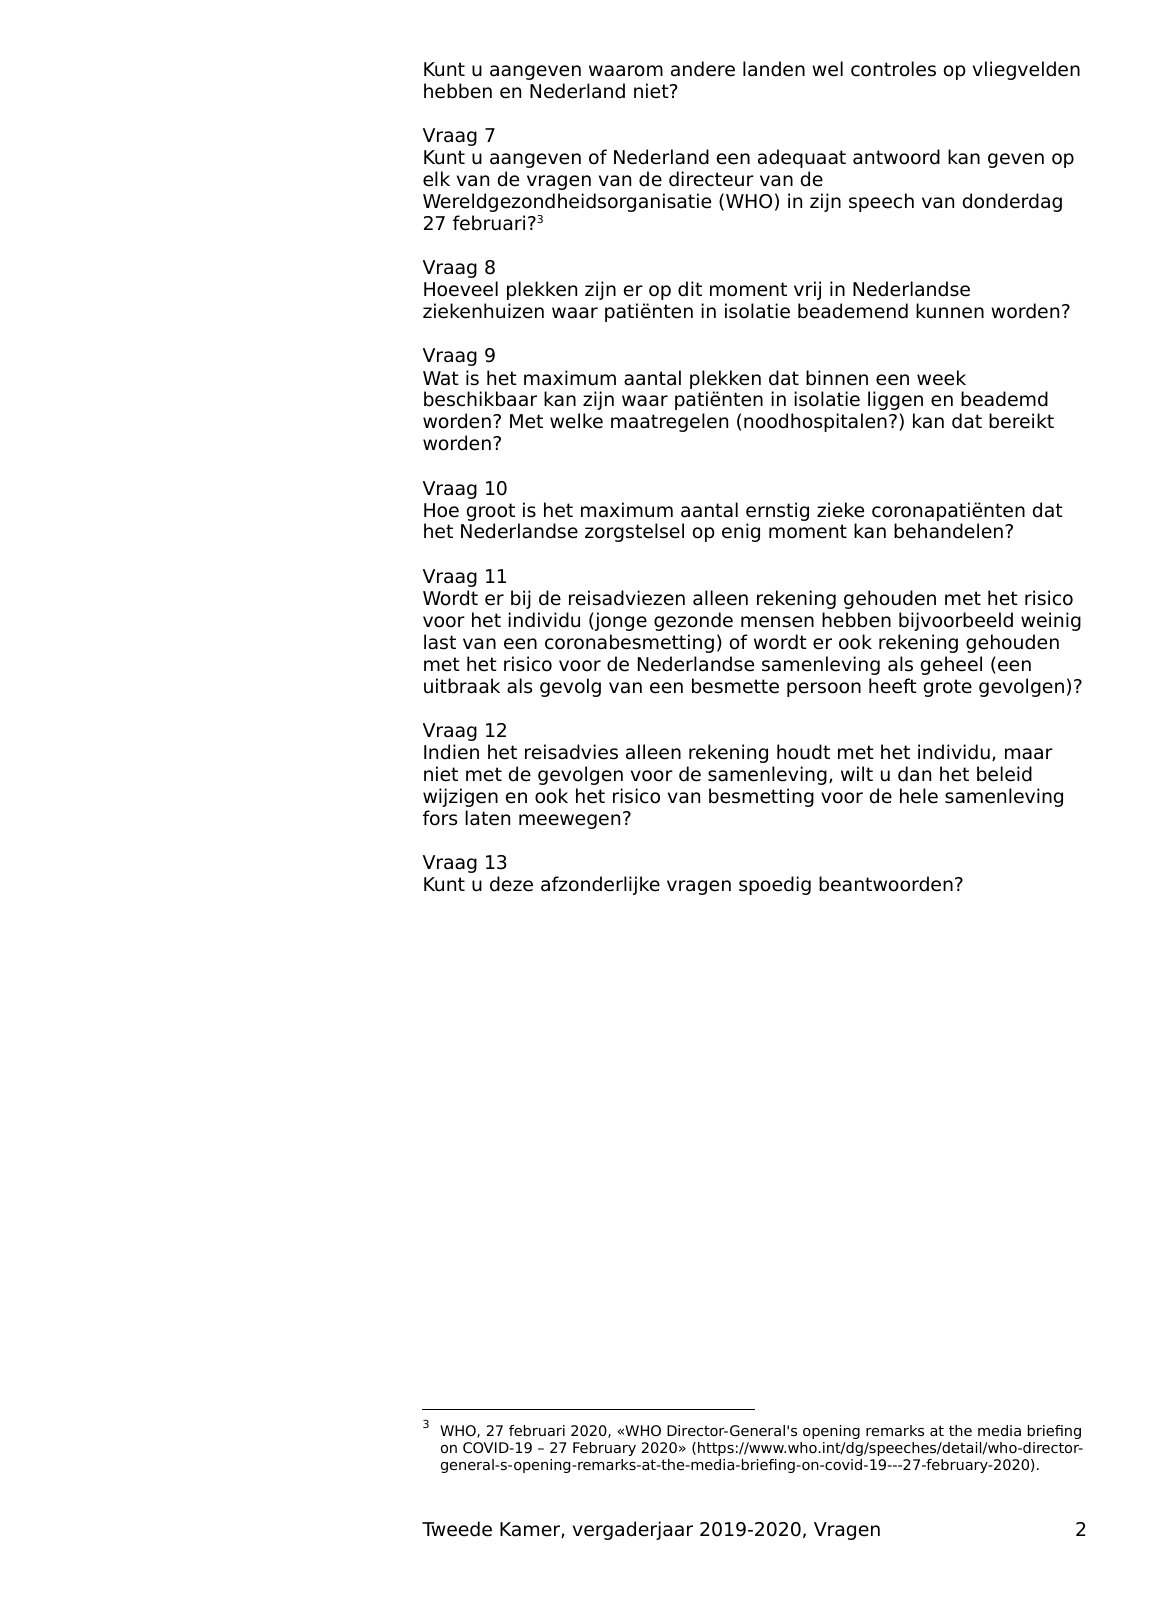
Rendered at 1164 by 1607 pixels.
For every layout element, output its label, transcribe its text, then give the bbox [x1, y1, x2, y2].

text Indien het reisadvies alleen rekening houdt met het individu, maar niet met de gevolgen voor de samenleving, wilt u dan het beleid wijzigen en ook het risico van besmetting voor de hele samenleving fors laten meewegen? [422, 742, 1087, 829]
text Vraag 11 [422, 566, 1087, 588]
text Vraag 8 [422, 257, 1087, 279]
text Kunt u aangeven waarom andere landen wel controles op vliegvelden hebben en Nederland niet? [422, 59, 1087, 103]
text Vraag 7 [422, 125, 1087, 147]
text Vraag 13 [422, 852, 1087, 874]
text Hoeveel plekken zijn er op dit moment vrij in Nederlandse ziekenhuizen waar patiënten in isolatie beademend kunnen worden? [422, 279, 1087, 323]
text Wordt er bij de reisadviezen alleen rekening gehouden met het risico voor het individu (jonge gezonde mensen hebben bijvoorbeeld weinig last van een coronabesmetting) of wordt er ook rekening gehouden met het risico voor de Nederlandse samenleving als geheel (een uitbraak als gevolg van een besmette persoon heeft grote gevolgen)? [422, 588, 1087, 697]
text WHO, 27 februari 2020, «WHO Director-General's opening remarks at the media briefing on COVID-19 – 27 February 2020» (https://www.who.int/dg/speeches/detail/who-director-general-s-opening-remarks-at-the-media-briefing-on-covid-19---27-february-2020). [422, 1418, 1087, 1474]
text Vraag 12 [422, 720, 1087, 742]
text Vraag 10 [422, 477, 1087, 499]
text Wat is het maximum aantal plekken dat binnen een week beschikbaar kan zijn waar patiënten in isolatie liggen en beademd worden? Met welke maatregelen (noodhospitalen?) kan dat bereikt worden? [422, 367, 1087, 455]
text Vraag 9 [422, 345, 1087, 367]
text Kunt u deze afzonderlijke vragen spoedig beantwoorden? [422, 874, 1087, 896]
text Kunt u aangeven of Nederland een adequaat antwoord kan geven op elk van de vragen van de directeur van de Wereldgezondheidsorganisatie (WHO) in zijn speech van donderdag 27 februari? [422, 147, 1087, 235]
text Hoe groot is het maximum aantal ernstig zieke coronapatiënten dat het Nederlandse zorgstelsel op enig moment kan behandelen? [422, 499, 1087, 543]
